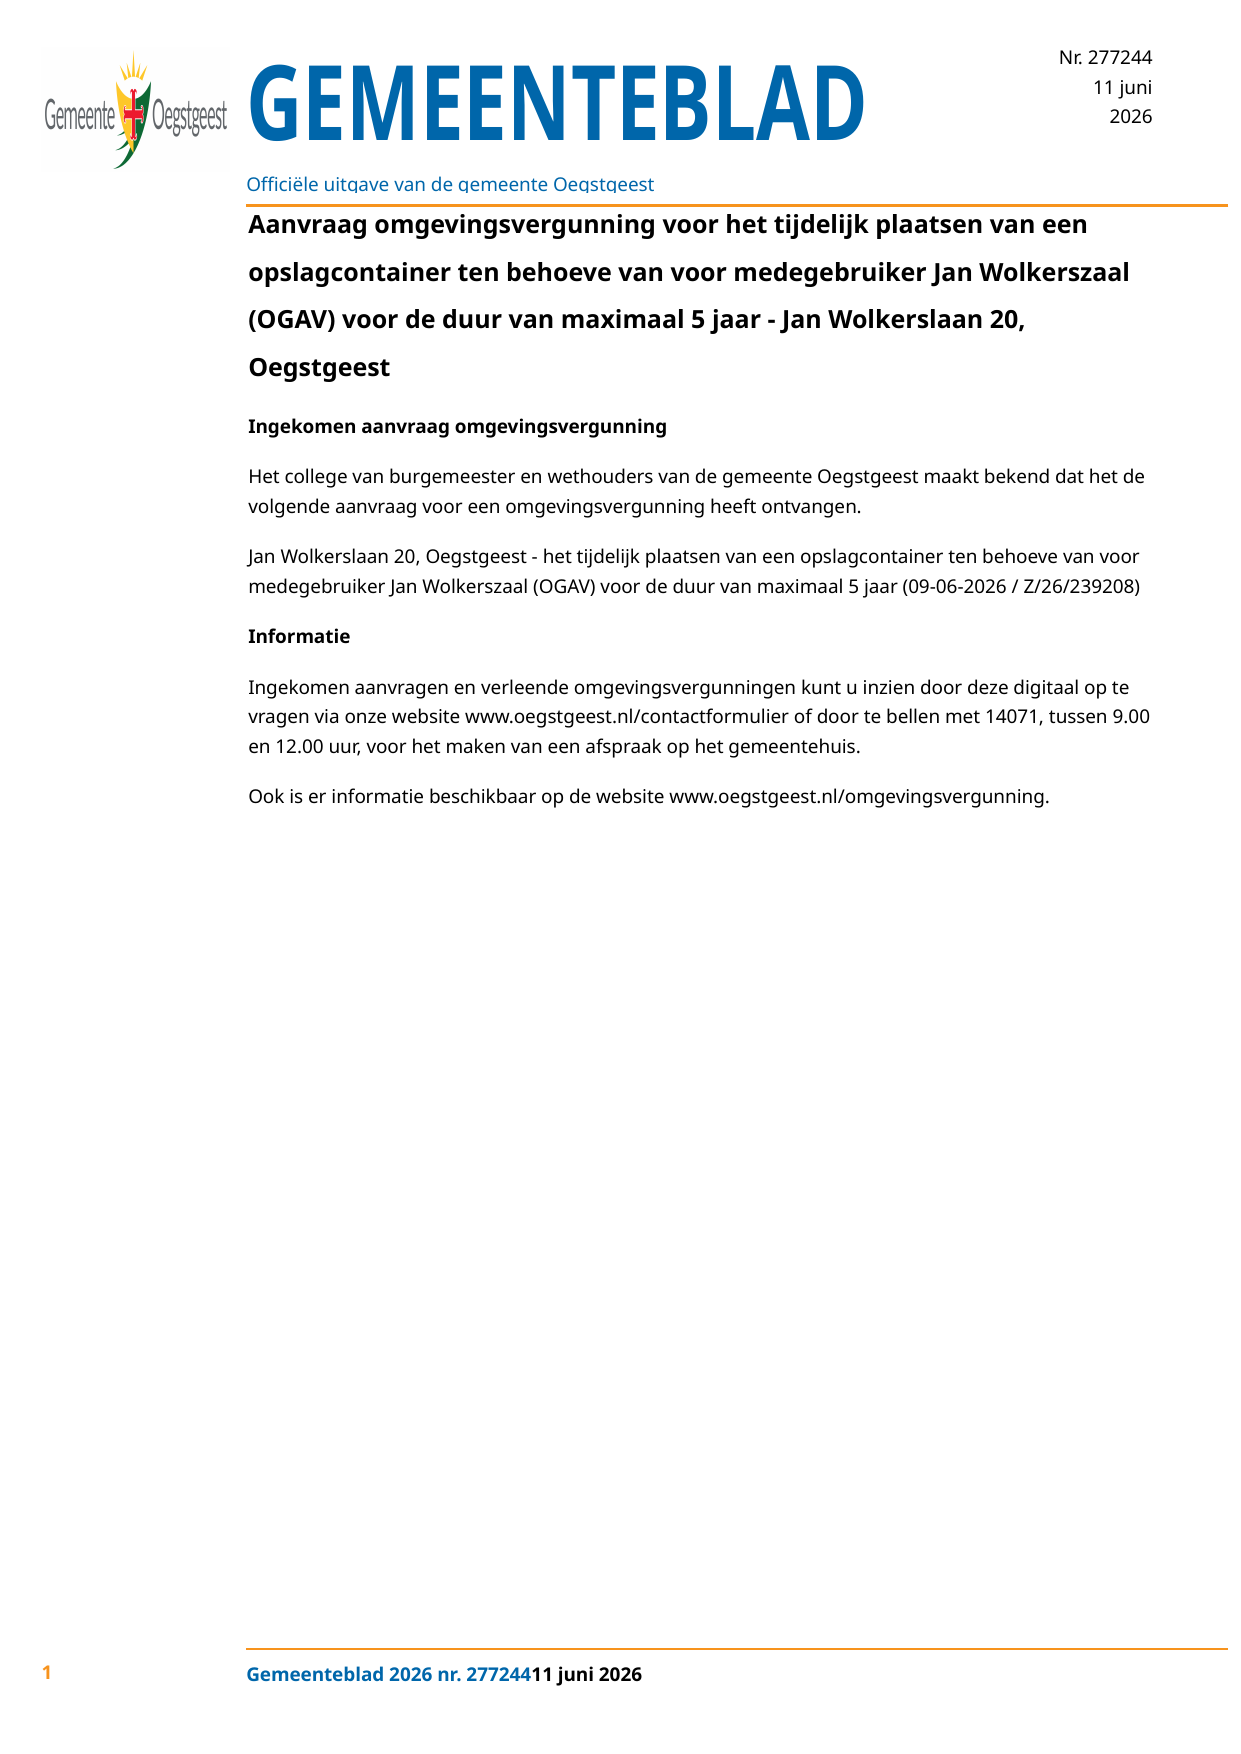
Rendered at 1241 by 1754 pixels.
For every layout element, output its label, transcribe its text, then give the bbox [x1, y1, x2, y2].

text Jan Wolkerslaan 20, Oegstgeest - het tijdelijk plaatsen van een opslagcontainer ten behoeve van voor medegebruiker Jan Wolkerszaal (OGAV) voor de duur van maximaal 5 jaar (09-06-2026 / Z/26/239208) [248, 543, 1152, 599]
text Ingekomen aanvragen en verleende omgevingsvergunningen kunt u inzien door deze digitaal op te vragen via onze website www.oegstgeest.nl/contactformulier of door te bellen met 14071, tussen 9.00 en 12.00 uur, voor het maken van een afspraak op het gemeentehuis. [248, 674, 1152, 759]
text Ook is er informatie beschikbaar op de website www.oegstgeest.nl/omgevingsvergunning. [248, 783, 1152, 809]
text Het college van burgemeester en wethouders van de gemeente Oegstgeest maakt bekend dat het de volgende aanvraag voor een omgevingsvergunning heeft ontvangen. [248, 463, 1152, 519]
text Ingekomen aanvraag omgevingsvergunning [248, 413, 1152, 439]
text Informatie [248, 623, 1152, 649]
picture [41, 47, 231, 172]
text Aanvraag omgevingsvergunning voor het tijdelijk plaatsen van een opslagcontainer ten behoeve van voor medegebruiker Jan Wolkerszaal (OGAV) voor de duur van maximaal 5 jaar - Jan Wolkerslaan 20, Oegstgeest [248, 207, 1152, 384]
